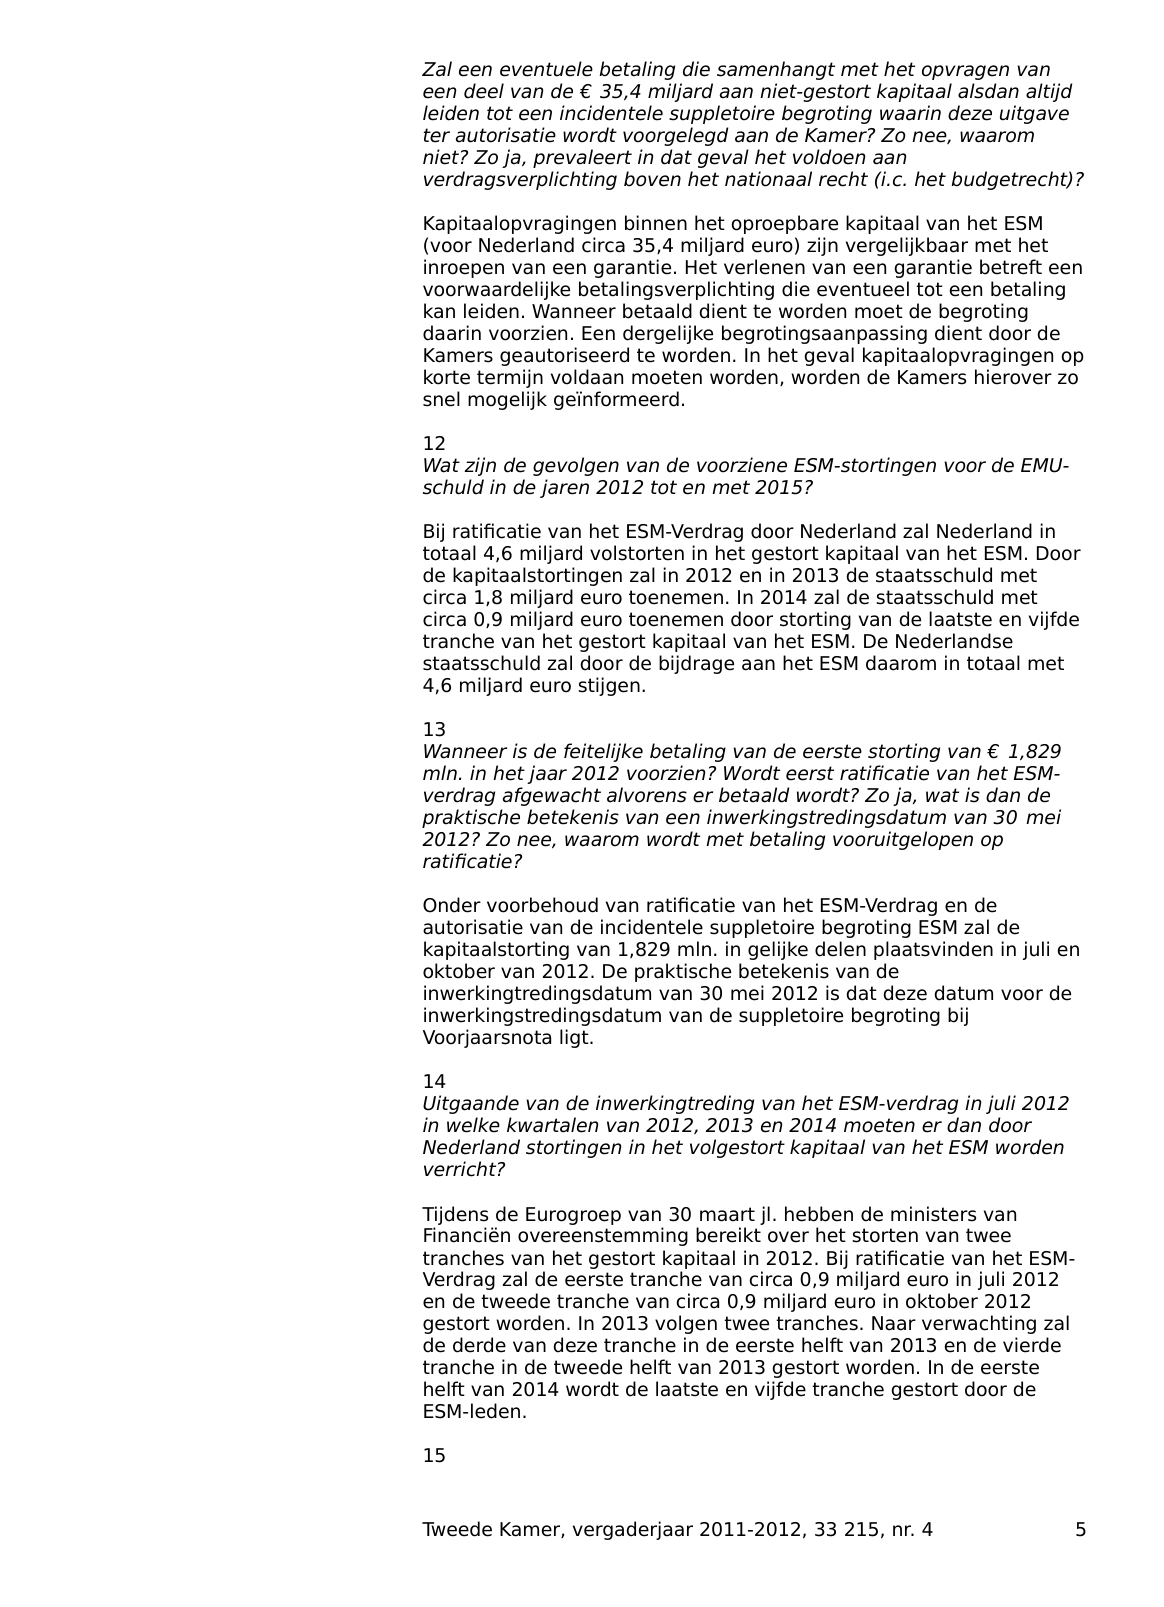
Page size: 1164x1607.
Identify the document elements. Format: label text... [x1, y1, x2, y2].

text Onder voorbehoud van ratificatie van het ESM-Verdrag en de autorisatie van de incidentele suppletoire begroting ESM zal de kapitaalstorting van 1,829 mln. in gelijke delen plaatsvinden in juli en oktober van 2012. De praktische betekenis van de inwerkingtredingsdatum van 30 mei 2012 is dat deze datum voor de inwerkingstredingsdatum van de suppletoire begroting bij Voorjaarsnota ligt. [422, 895, 1087, 1049]
text Wanneer is de feitelijke betaling van de eerste storting van € 1,829 mln. in het jaar 2012 voorzien? Wordt eerst ratificatie van het ESM-verdrag afgewacht alvorens er betaald wordt? Zo ja, wat is dan de praktische betekenis van een inwerkingstredingsdatum van 30 mei 2012? Zo nee, waarom wordt met betaling vooruitgelopen op ratificatie? [422, 741, 1087, 873]
text Uitgaande van de inwerkingtreding van het ESM-verdrag in juli 2012 in welke kwartalen van 2012, 2013 en 2014 moeten er dan door Nederland stortingen in het volgestort kapitaal van het ESM worden verricht? [422, 1093, 1087, 1181]
text Kapitaalopvragingen binnen het oproepbare kapitaal van het ESM (voor Nederland circa 35,4 miljard euro) zijn vergelijkbaar met het inroepen van een garantie. Het verlenen van een garantie betreft een voorwaardelijke betalingsverplichting die eventueel tot een betaling kan leiden. Wanneer betaald dient te worden moet de begroting daarin voorzien. Een dergelijke begrotingsaanpassing dient door de Kamers geautoriseerd te worden. In het geval kapitaalopvragingen op korte termijn voldaan moeten worden, worden de Kamers hierover zo snel mogelijk geïnformeerd. [422, 213, 1087, 411]
text Zal een eventuele betaling die samenhangt met het opvragen van een deel van de € 35,4 miljard aan niet-gestort kapitaal alsdan altijd leiden tot een incidentele suppletoire begroting waarin deze uitgave ter autorisatie wordt voorgelegd aan de Kamer? Zo nee, waarom niet? Zo ja, prevaleert in dat geval het voldoen aan verdragsverplichting boven het nationaal recht (i.c. het budgetrecht)? [422, 59, 1087, 191]
text 13 [422, 719, 1087, 741]
text Tijdens de Eurogroep van 30 maart jl. hebben de ministers van Financiën overeenstemming bereikt over het storten van twee tranches van het gestort kapitaal in 2012. Bij ratificatie van het ESM-Verdrag zal de eerste tranche van circa 0,9 miljard euro in juli 2012 en de tweede tranche van circa 0,9 miljard euro in oktober 2012 gestort worden. In 2013 volgen twee tranches. Naar verwachting zal de derde van deze tranche in de eerste helft van 2013 en de vierde tranche in de tweede helft van 2013 gestort worden. In de eerste helft van 2014 wordt de laatste en vijfde tranche gestort door de ESM-leden. [422, 1203, 1087, 1423]
text 12 [422, 433, 1087, 455]
text 14 [422, 1071, 1087, 1093]
text 15 [422, 1445, 1087, 1467]
text Wat zijn de gevolgen van de voorziene ESM-stortingen voor de EMU-schuld in de jaren 2012 tot en met 2015? [422, 455, 1087, 499]
text Bij ratificatie van het ESM-Verdrag door Nederland zal Nederland in totaal 4,6 miljard volstorten in het gestort kapitaal van het ESM. Door de kapitaalstortingen zal in 2012 en in 2013 de staatsschuld met circa 1,8 miljard euro toenemen. In 2014 zal de staatsschuld met circa 0,9 miljard euro toenemen door storting van de laatste en vijfde tranche van het gestort kapitaal van het ESM. De Nederlandse staatsschuld zal door de bijdrage aan het ESM daarom in totaal met 4,6 miljard euro stijgen. [422, 521, 1087, 697]
